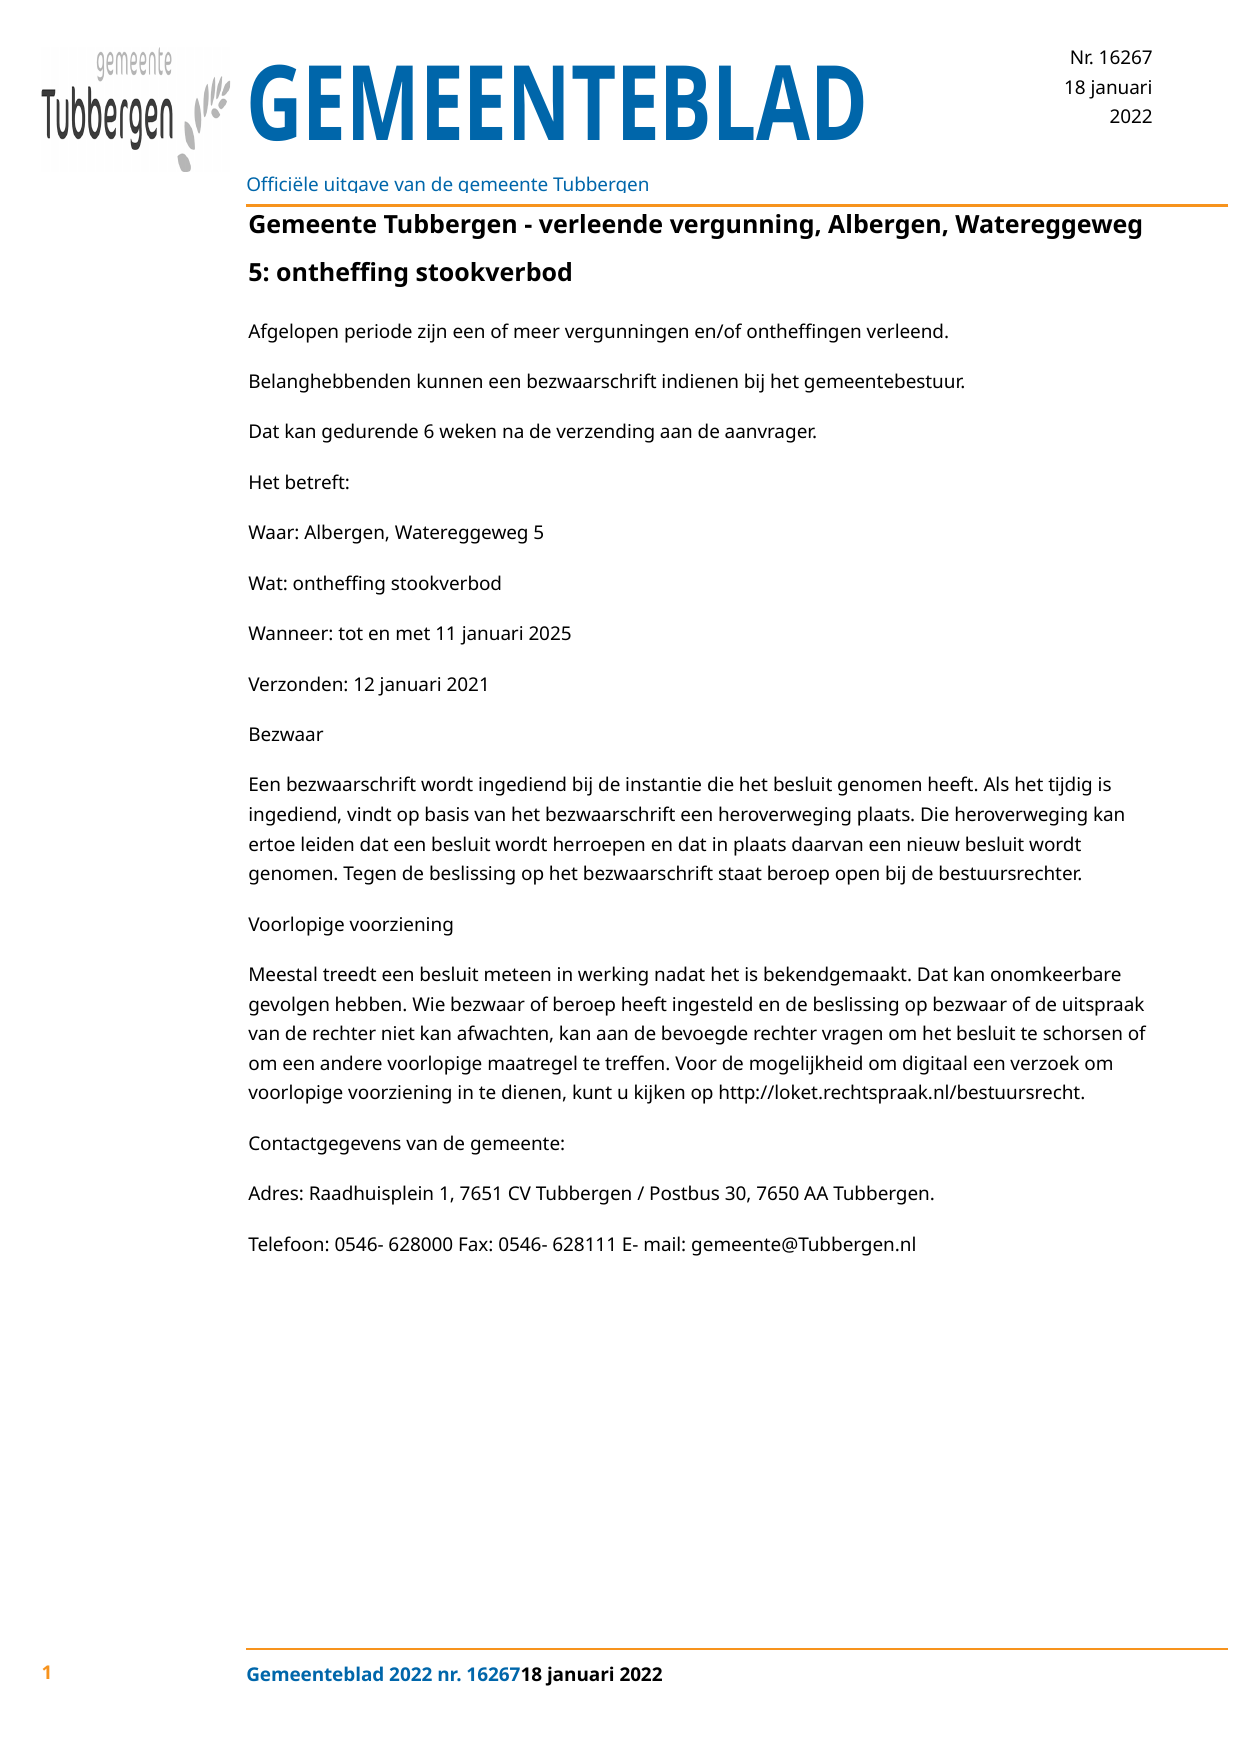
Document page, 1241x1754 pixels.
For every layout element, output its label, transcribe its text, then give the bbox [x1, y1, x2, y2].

text Het betreft: [248, 469, 1152, 495]
text Verzonden: 12 januari 2021 [248, 671, 1152, 697]
text Contactgegevens van de gemeente: [248, 1130, 1152, 1156]
text Waar: Albergen, Watereggeweg 5 [248, 519, 1152, 545]
picture [41, 47, 231, 172]
text Wat: ontheffing stookverbod [248, 570, 1152, 596]
text Afgelopen periode zijn een of meer vergunningen en/of ontheffingen verleend. [248, 318, 1152, 344]
text Dat kan gedurende 6 weken na de verzending aan de aanvrager. [248, 419, 1152, 444]
text Telefoon: 0546- 628000 Fax: 0546- 628111 E- mail: gemeente@Tubbergen.nl [248, 1231, 1152, 1257]
text Gemeente Tubbergen - verleende vergunning, Albergen, Watereggeweg 5: ontheffing stookverbod [248, 207, 1152, 288]
text Voorlopige voorziening [248, 911, 1152, 937]
text Adres: Raadhuisplein 1, 7651 CV Tubbergen / Postbus 30, 7650 AA Tubbergen. [248, 1180, 1152, 1206]
text Meestal treedt een besluit meteen in werking nadat het is bekendgemaakt. Dat kan onomkeerbare gevolgen hebben. Wie bezwaar of beroep heeft ingesteld en de beslissing op bezwaar of de uitspraak van de rechter niet kan afwachten, kan aan de bevoegde rechter vragen om het besluit te schorsen of om een andere voorlopige maatregel te treffen. Voor de mogelijkheid om digitaal een verzoek om voorlopige voorziening in te dienen, kunt u kijken op http://loket.rechtspraak.nl/bestuursrecht. [248, 961, 1152, 1105]
text Belanghebbenden kunnen een bezwaarschrift indienen bij het gemeentebestuur. [248, 368, 1152, 394]
text Wanneer: tot en met 11 januari 2025 [248, 620, 1152, 646]
text Een bezwaarschrift wordt ingediend bij de instantie die het besluit genomen heeft. Als het tijdig is ingediend, vindt op basis van het bezwaarschrift een heroverweging plaats. Die heroverweging kan ertoe leiden dat een besluit wordt herroepen en dat in plaats daarvan een nieuw besluit wordt genomen. Tegen de beslissing op het bezwaarschrift staat beroep open bij de bestuursrechter. [248, 772, 1152, 886]
text Bezwaar [248, 721, 1152, 747]
